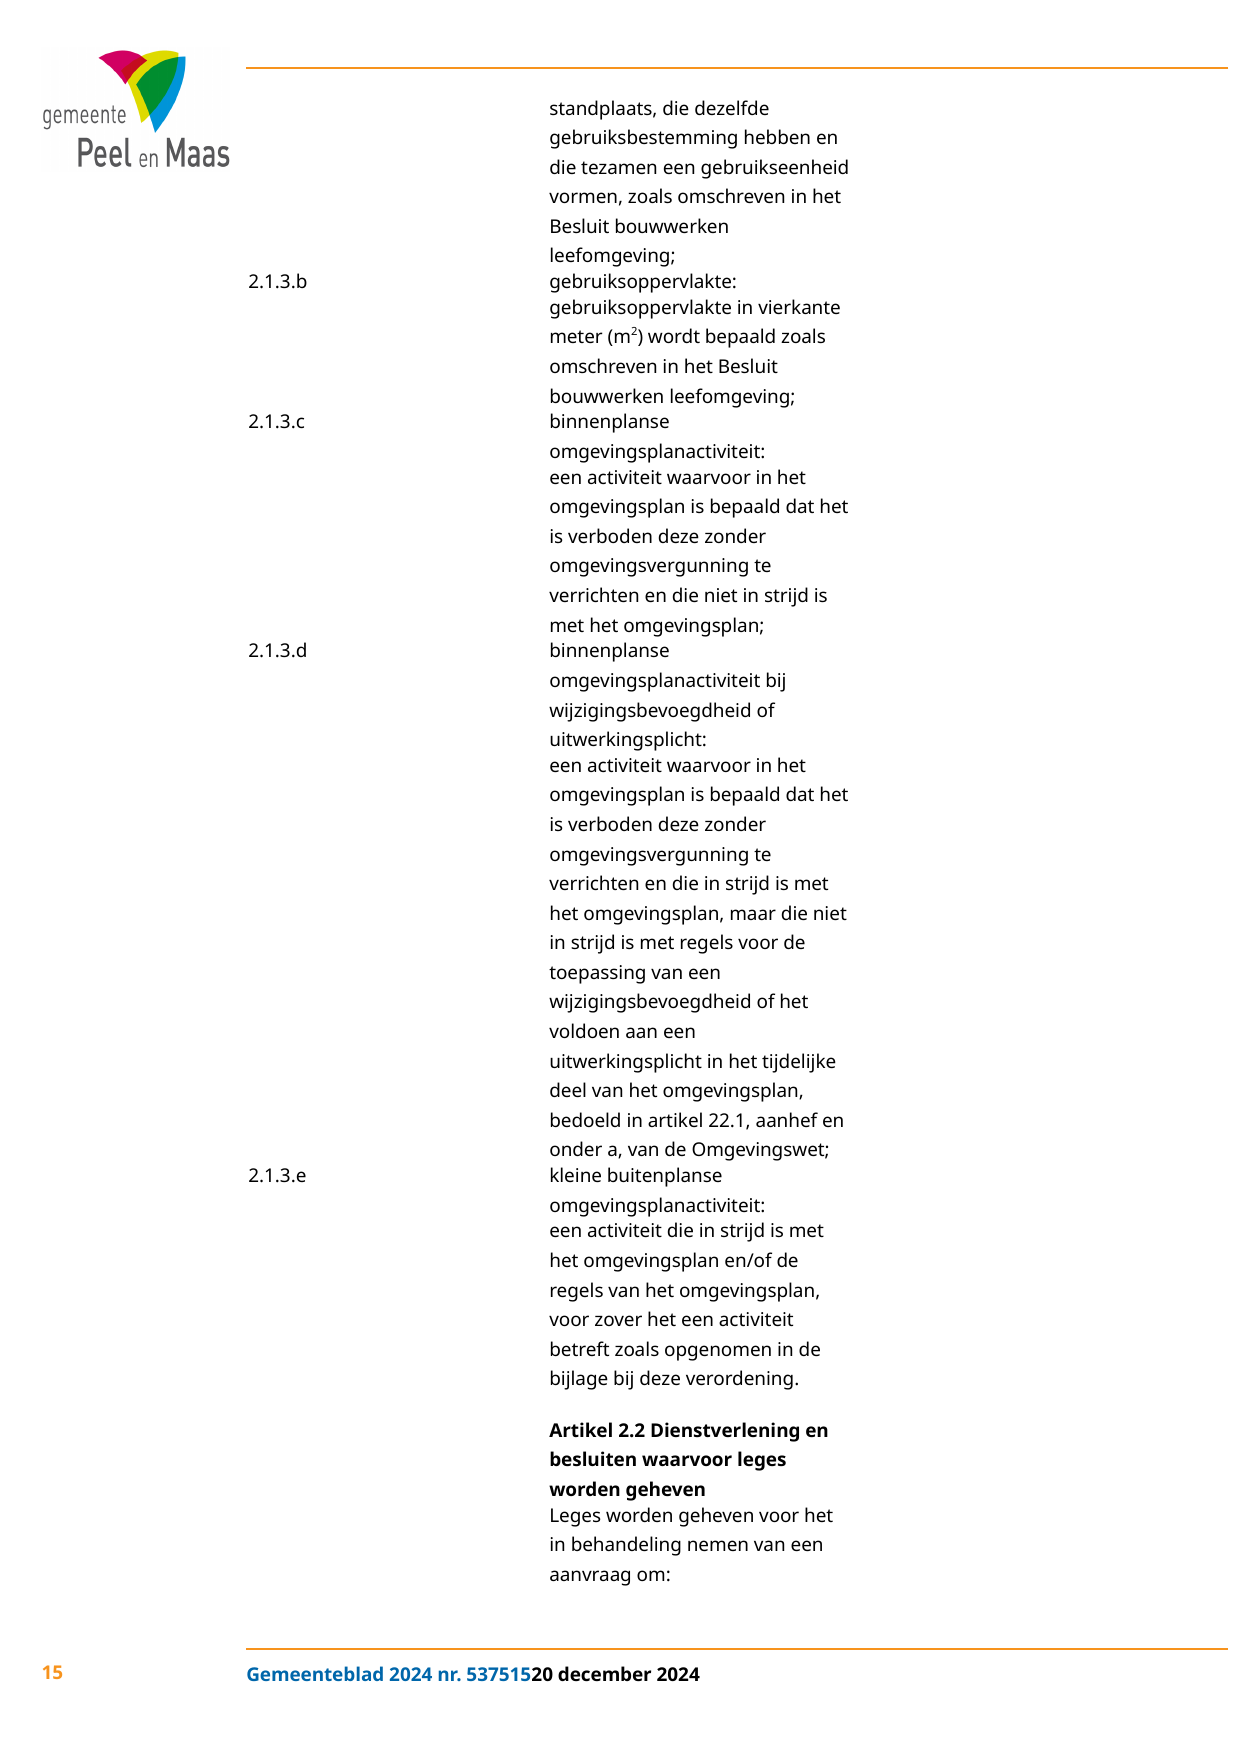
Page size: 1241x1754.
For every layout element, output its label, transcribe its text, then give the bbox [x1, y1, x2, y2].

table_cell een activiteit waarvoor in het omgevingsplan is bepaald dat het is verboden deze zonder omgevingsvergunning te verrichten en die niet in strijd is met het omgevingsplan; [549, 464, 850, 638]
table_cell gebruiksoppervlakte: [549, 269, 850, 294]
table_cell Artikel 2.2 Dienstverlening en besluiten waarvoor leges worden geheven [549, 1417, 850, 1502]
table_cell [850, 95, 1152, 268]
table_cell binnenplanse omgevingsplanactiviteit bij wijzigingsbevoegdheid of uitwerkingsplicht: [549, 638, 850, 752]
table_cell [248, 1502, 549, 1587]
table_cell [850, 1502, 1152, 1587]
table_cell 2.1.3.e [248, 1163, 549, 1218]
table_cell [248, 464, 549, 638]
table_cell [850, 638, 1152, 752]
picture [41, 47, 231, 172]
table_cell [850, 1163, 1152, 1218]
table_cell [850, 409, 1152, 464]
table_cell [850, 1391, 1152, 1417]
table_cell kleine buitenplanse omgevingsplanactiviteit: [549, 1163, 850, 1218]
table_cell [248, 1417, 549, 1502]
table_cell gebruiksoppervlakte in vierkante meter (m2) wordt bepaald zoals omschreven in het Besluit bouwwerken leefomgeving; [549, 294, 850, 409]
table_cell [850, 269, 1152, 294]
table_cell 2.1.3.b [248, 269, 549, 294]
table_cell [850, 294, 1152, 409]
table_cell [549, 1391, 850, 1417]
table_cell [850, 752, 1152, 1162]
table_cell 2.1.3.c [248, 409, 549, 464]
table_cell [248, 752, 549, 1162]
table_cell 2.1.3.d [248, 638, 549, 752]
table_cell [248, 294, 549, 409]
table_cell binnenplanse omgevingsplanactiviteit: [549, 409, 850, 464]
table_cell [248, 95, 549, 268]
table_cell [248, 1218, 549, 1391]
table_cell een activiteit die in strijd is met het omgevingsplan en/of de regels van het omgevingsplan, voor zover het een activiteit betreft zoals opgenomen in de bijlage bij deze verordening. [549, 1218, 850, 1391]
table_cell standplaats, die dezelfde gebruiksbestemming hebben en die tezamen een gebruikseenheid vormen, zoals omschreven in het Besluit bouwwerken leefomgeving; [549, 95, 850, 268]
table_cell [850, 464, 1152, 638]
table_cell [850, 1417, 1152, 1502]
table_cell [850, 1218, 1152, 1391]
table_cell een activiteit waarvoor in het omgevingsplan is bepaald dat het is verboden deze zonder omgevingsvergunning te verrichten en die in strijd is met het omgevingsplan, maar die niet in strijd is met regels voor de toepassing van een wijzigingsbevoegdheid of het voldoen aan een uitwerkingsplicht in het tijdelijke deel van het omgevingsplan, bedoeld in artikel 22.1, aanhef en onder a, van de Omgevingswet; [549, 752, 850, 1162]
table_cell Leges worden geheven voor het in behandeling nemen van een aanvraag om: [549, 1502, 850, 1587]
table_cell [248, 1391, 549, 1417]
